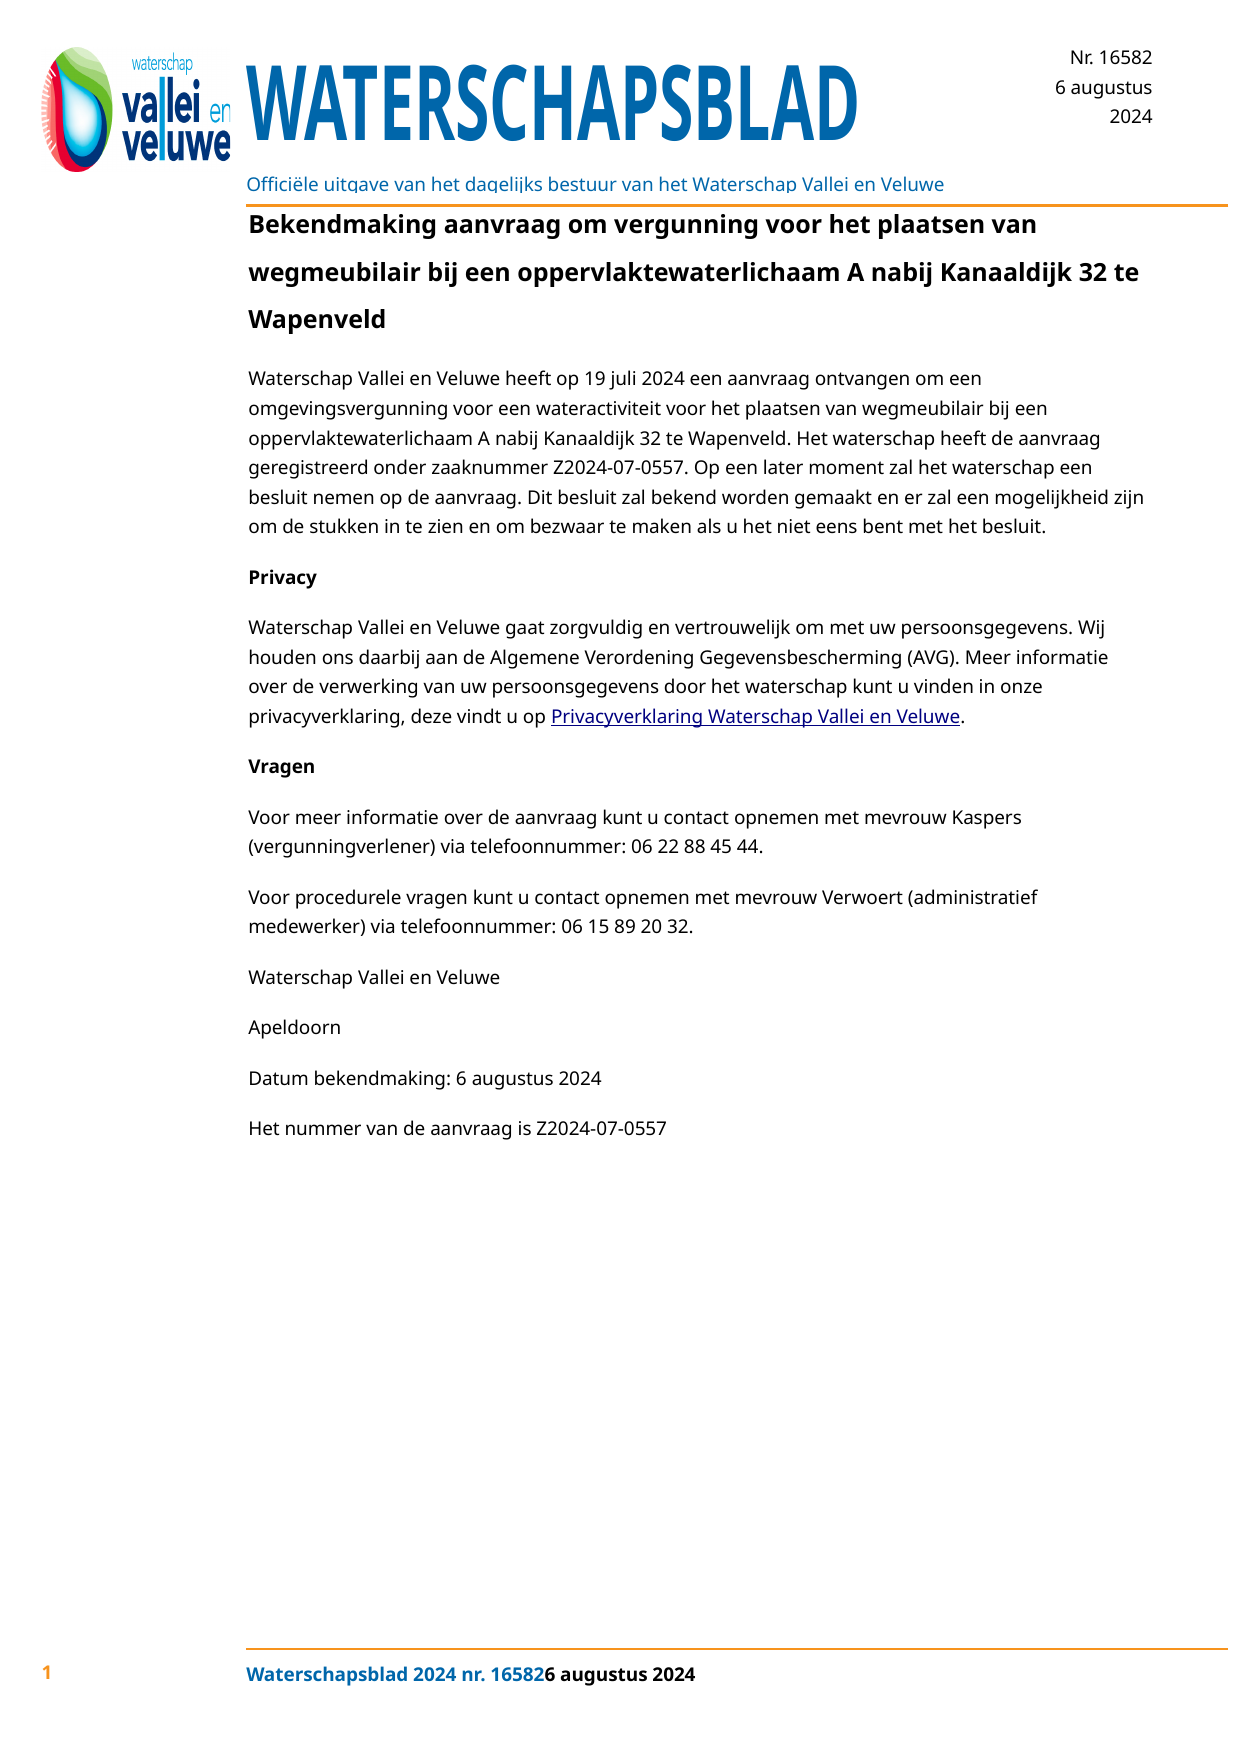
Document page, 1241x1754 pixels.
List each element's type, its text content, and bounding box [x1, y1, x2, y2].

text Waterschap Vallei en Veluwe [248, 964, 1152, 989]
text Het nummer van de aanvraag is Z2024-07-0557 [248, 1115, 1152, 1141]
text Voor procedurele vragen kunt u contact opnemen met mevrouw Verwoert (administratief medewerker) via telefoonnummer: 06 15 89 20 32. [248, 884, 1152, 939]
text Waterschap Vallei en Veluwe gaat zorgvuldig en vertrouwelijk om met uw persoonsgegevens. Wij houden ons daarbij aan de Algemene Verordening Gegevensbescherming (AVG). Meer informatie over de verwerking van uw persoonsgegevens door het waterschap kunt u vinden in onze privacyverklaring, deze vindt u op Privacyverklaring Waterschap Vallei en Veluwe. [248, 614, 1152, 729]
text Datum bekendmaking: 6 augustus 2024 [248, 1065, 1152, 1090]
text Vragen [248, 753, 1152, 779]
text Apeldoorn [248, 1014, 1152, 1040]
text Voor meer informatie over de aanvraag kunt u contact opnemen met mevrouw Kaspers (vergunningverlener) via telefoonnummer: 06 22 88 45 44. [248, 804, 1152, 859]
picture [41, 47, 231, 172]
text Waterschap Vallei en Veluwe heeft op 19 juli 2024 een aanvraag ontvangen om een omgevingsvergunning voor een wateractiviteit voor het plaatsen van wegmeubilair bij een oppervlaktewaterlichaam A nabij Kanaaldijk 32 te Wapenveld. Het waterschap heeft de aanvraag geregistreerd onder zaaknummer Z2024-07-0557. Op een later moment zal het waterschap een besluit nemen op de aanvraag. Dit besluit zal bekend worden gemaakt en er zal een mogelijkheid zijn om de stukken in te zien en om bezwaar te maken als u het niet eens bent met het besluit. [248, 366, 1152, 539]
text Privacy [248, 564, 1152, 589]
text Bekendmaking aanvraag om vergunning voor het plaatsen van wegmeubilair bij een oppervlaktewaterlichaam A nabij Kanaaldijk 32 te Wapenveld [248, 207, 1152, 336]
